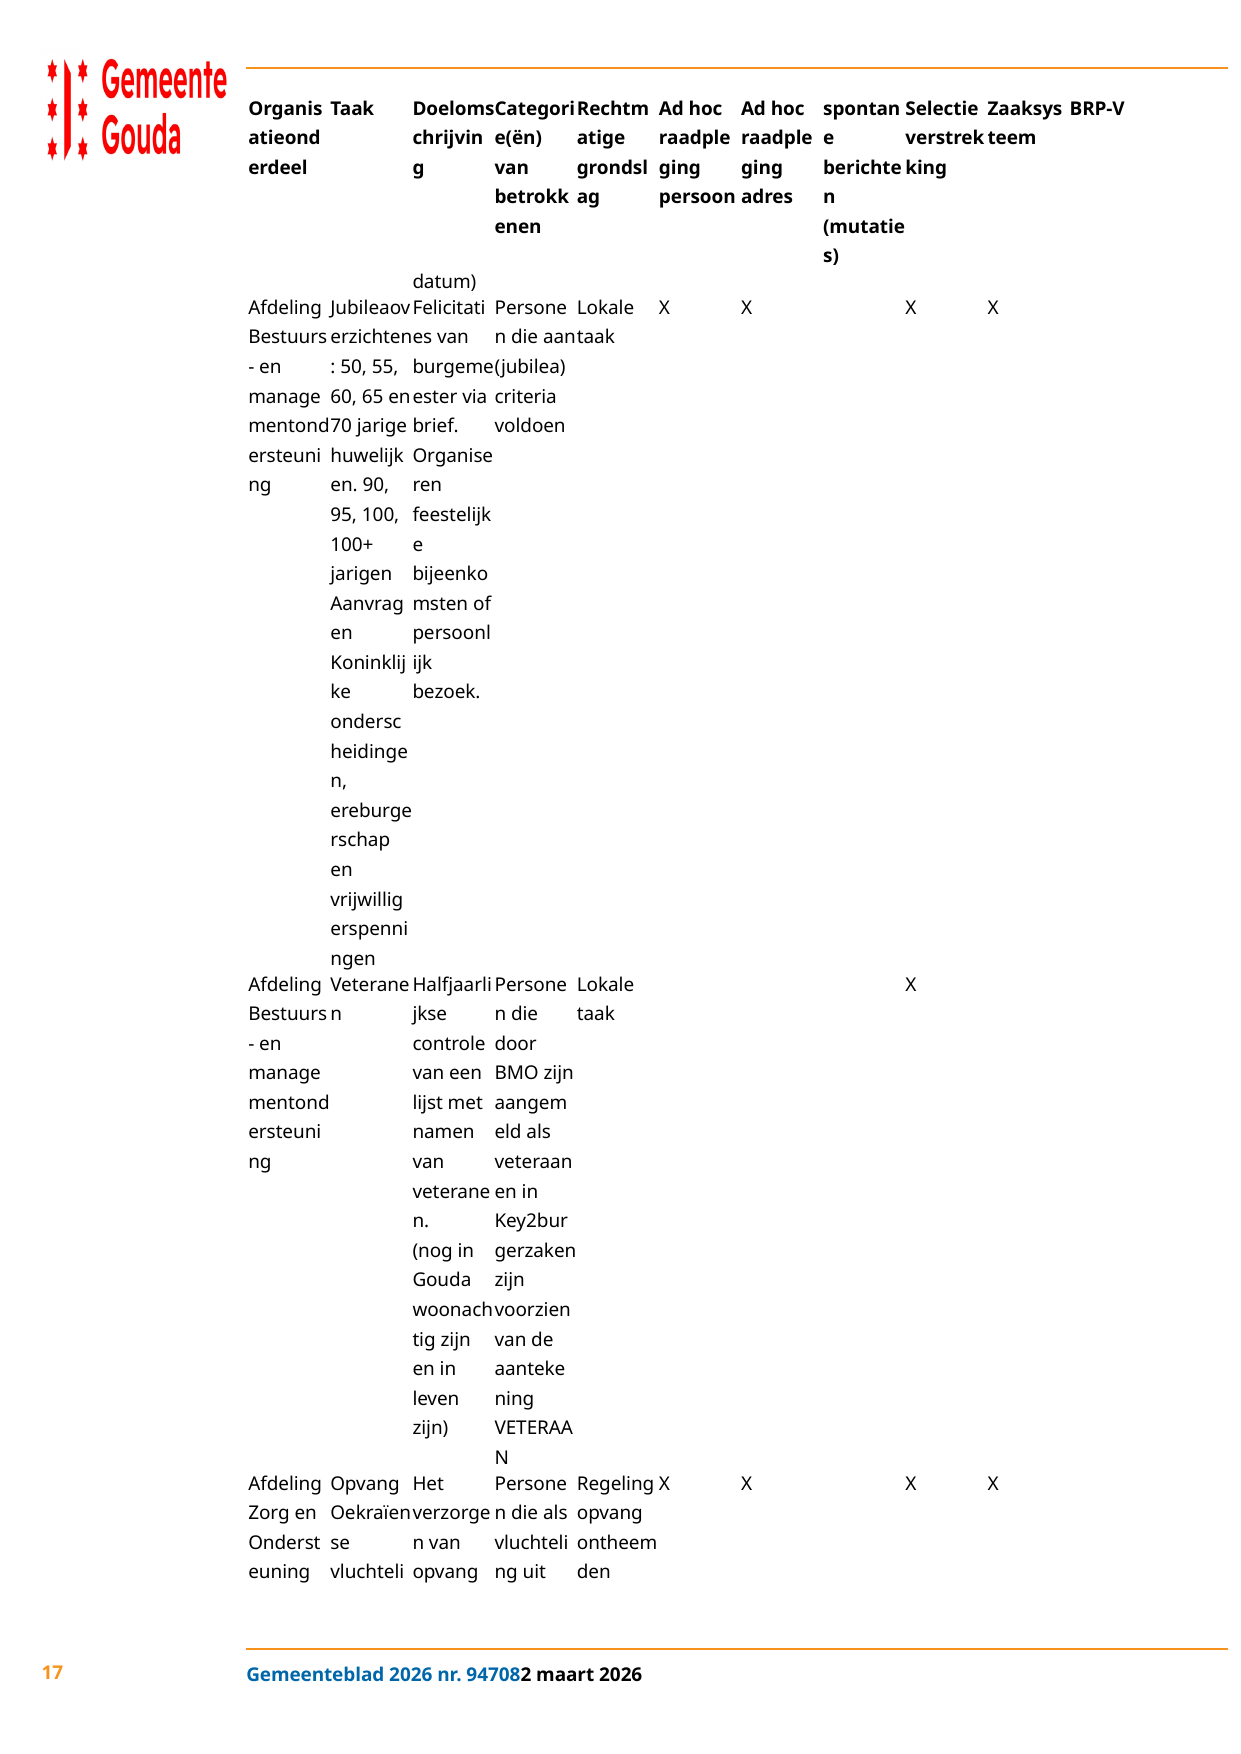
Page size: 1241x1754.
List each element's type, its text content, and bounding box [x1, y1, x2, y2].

table_cell [987, 971, 1069, 1470]
table_cell Lokale taak [577, 294, 659, 971]
table_header Doelomschrijving [412, 95, 494, 268]
table_cell Jubileaoverzichten: 50, 55, 60, 65 en 70 jarige huwelijken. 90, 95, 100, 100+ jarigen Aanvragen Koninklijke onderscheidingen, ereburgerschap en vrijwilligerspenningen [330, 294, 412, 971]
table_cell Personen die aan (jubilea) criteria voldoen [494, 294, 577, 971]
table_cell X [905, 294, 987, 971]
table_cell Afdeling Bestuurs- en managementondersteuning [248, 971, 330, 1470]
table_cell Opvang Oekraïense vluchteli [330, 1470, 412, 1584]
table_cell [741, 971, 823, 1470]
table_cell Regeling opvang ontheemden [577, 1470, 659, 1584]
table_cell X [659, 294, 741, 971]
table_header Taak [330, 95, 412, 268]
table_cell [823, 971, 905, 1470]
table_header spontane berichten (mutaties) [823, 95, 905, 268]
picture [41, 47, 231, 172]
table_cell Veteranen [330, 971, 412, 1470]
table_cell [659, 269, 741, 294]
table_header Ad hoc raadpleging adres [741, 95, 823, 268]
table_cell X [987, 294, 1069, 971]
table_cell X [905, 971, 987, 1470]
table_cell X [987, 1470, 1069, 1584]
table_cell [330, 269, 412, 294]
table_cell [1069, 971, 1152, 1470]
table_cell [823, 269, 905, 294]
table_cell [1069, 294, 1152, 971]
table_header Selectieverstrekking [905, 95, 987, 268]
table_cell Personen die als vluchteling uit [494, 1470, 577, 1584]
table_cell [823, 1470, 905, 1584]
table_header Rechtmatige grondslag [577, 95, 659, 268]
table_header BRP-V [1069, 95, 1152, 268]
table_header Organisatieonderdeel [248, 95, 330, 268]
table_cell [659, 971, 741, 1470]
table_cell Afdeling Zorg en Ondersteuning [248, 1470, 330, 1584]
table_cell Het verzorgen van opvang [412, 1470, 494, 1584]
table_cell [1069, 1470, 1152, 1584]
table_cell X [905, 1470, 987, 1584]
table_cell Afdeling Bestuurs- en managementondersteuning [248, 294, 330, 971]
table_cell X [741, 294, 823, 971]
table_header Categorie(ën) van betrokkenen [494, 95, 577, 268]
table_cell Felicitaties van burgemeester via brief. Organiseren feestelijke bijeenkomsten of persoonlijk bezoek. [412, 294, 494, 971]
table_cell X [659, 1470, 741, 1584]
table_cell [1069, 269, 1152, 294]
table_cell [741, 269, 823, 294]
table_cell Halfjaarlijkse controle van een lijst met namen van veteranen. (nog in Gouda woonachtig zijn en in leven zijn) [412, 971, 494, 1470]
table_cell Personen die door BMO zijn aangemeld als veteraan en in Key2burgerzaken zijn voorzien van de aantekening VETERAAN [494, 971, 577, 1470]
table_cell datum) [412, 269, 494, 294]
table_cell Lokale taak [577, 971, 659, 1470]
table_header Zaaksysteem [987, 95, 1069, 268]
table_cell X [741, 1470, 823, 1584]
table_cell [905, 269, 987, 294]
table_header Ad hoc raadpleging persoon [659, 95, 741, 268]
table_cell [823, 294, 905, 971]
table_cell [987, 269, 1069, 294]
